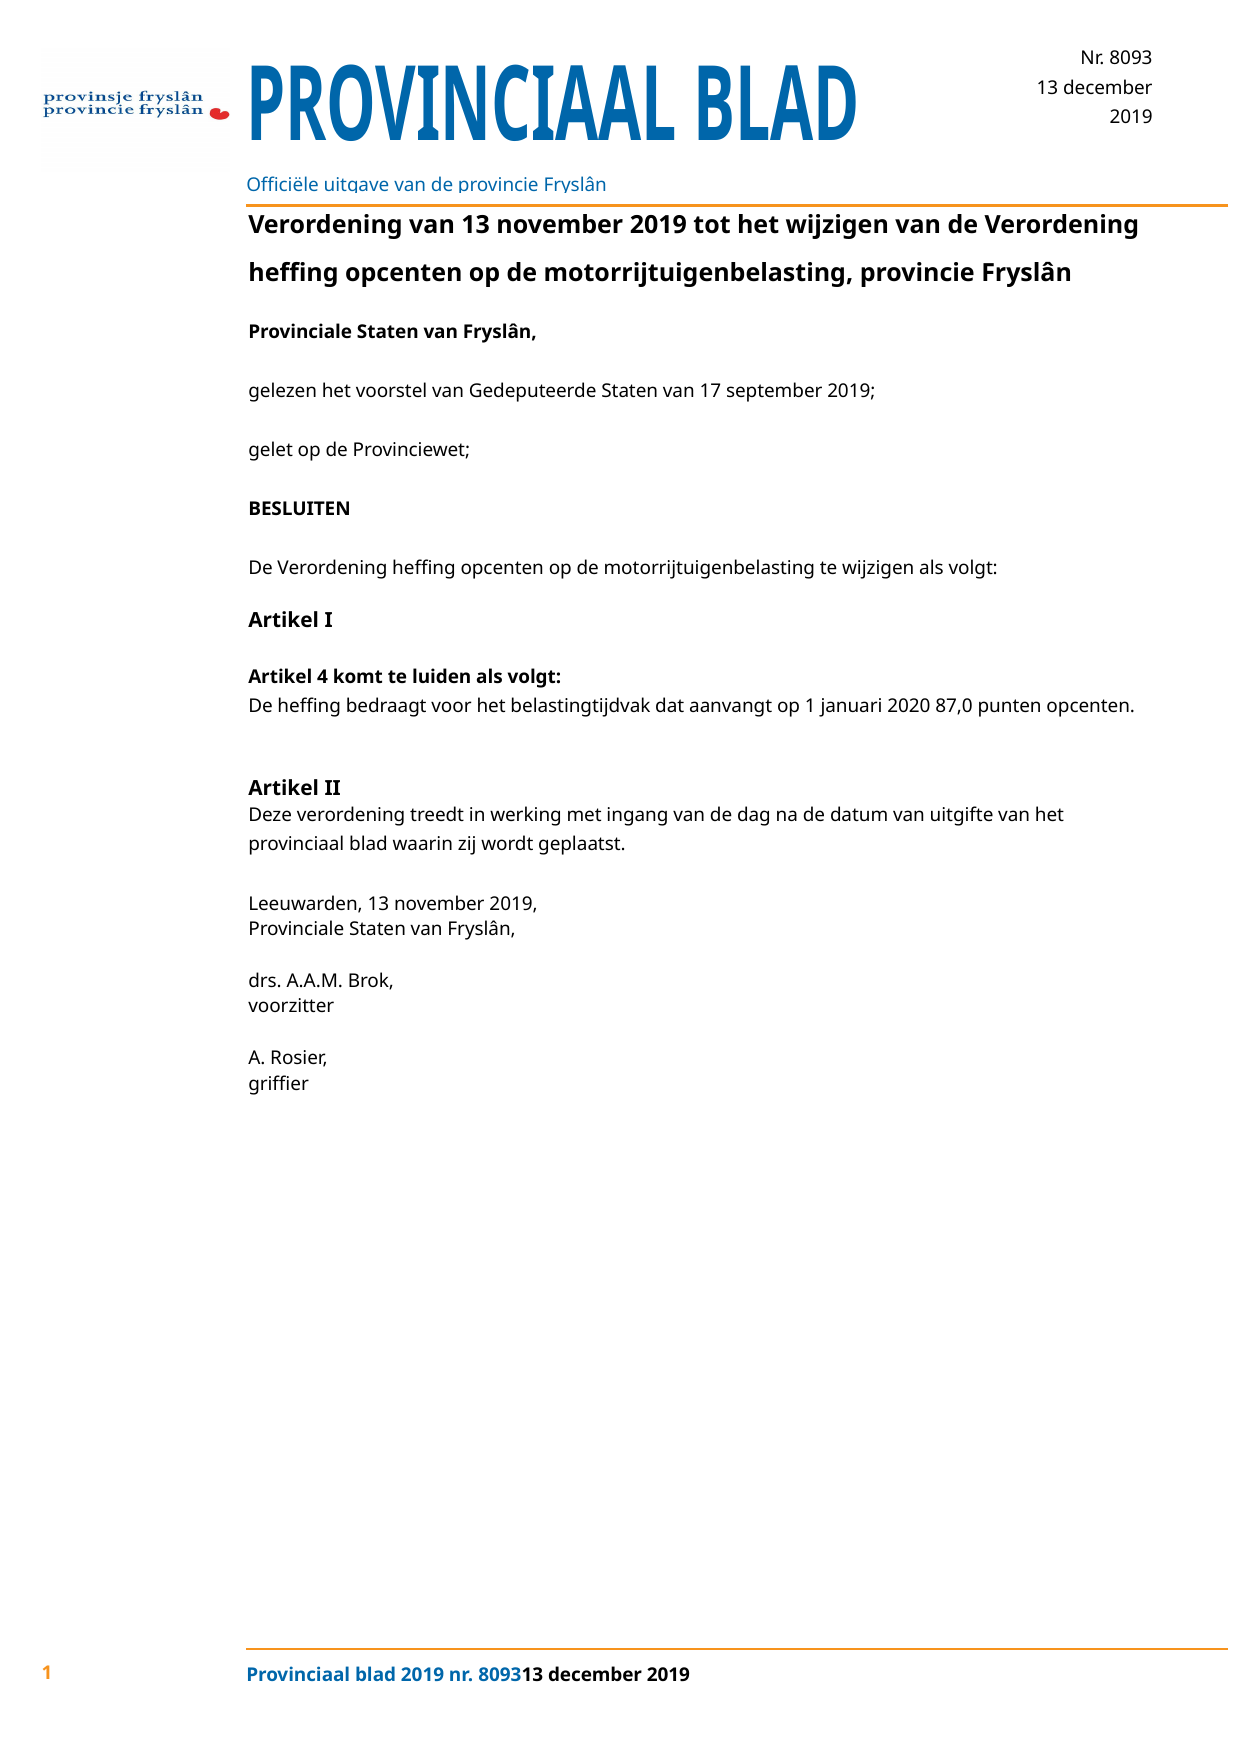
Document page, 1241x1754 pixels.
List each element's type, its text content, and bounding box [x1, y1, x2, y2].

text Deze verordening treedt in werking met ingang van de dag na de datum van uitgifte van het provinciaal blad waarin zij wordt geplaatst. [248, 801, 1152, 856]
text BESLUITEN [248, 495, 1152, 521]
text De Verordening heffing opcenten op de motorrijtuigenbelasting te wijzigen als volgt: [248, 554, 1152, 580]
text Leeuwarden, 13 november 2019, [248, 890, 1152, 916]
picture [41, 47, 231, 172]
text griffier [248, 1070, 1152, 1096]
text De heffing bedraagt voor het belastingtijdvak dat aanvangt op 1 januari 2020 87,0 punten opcenten. [248, 693, 1152, 718]
text Verordening van 13 november 2019 tot het wijzigen van de Verordening heffing opcenten op de motorrijtuigenbelasting, provincie Fryslân [248, 207, 1152, 288]
text Artikel II [248, 773, 1152, 801]
text Artikel I [248, 605, 1152, 633]
text A. Rosier, [248, 1044, 1152, 1070]
text Artikel 4 komt te luiden als volgt: [248, 663, 1152, 689]
text Provinciale Staten van Fryslân, [248, 318, 1152, 344]
text gelezen het voorstel van Gedeputeerde Staten van 17 september 2019; [248, 377, 1152, 403]
text gelet op de Provinciewet; [248, 436, 1152, 462]
text drs. A.A.M. Brok, [248, 967, 1152, 993]
text Provinciale Staten van Fryslân, [248, 916, 1152, 941]
text voorzitter [248, 993, 1152, 1018]
